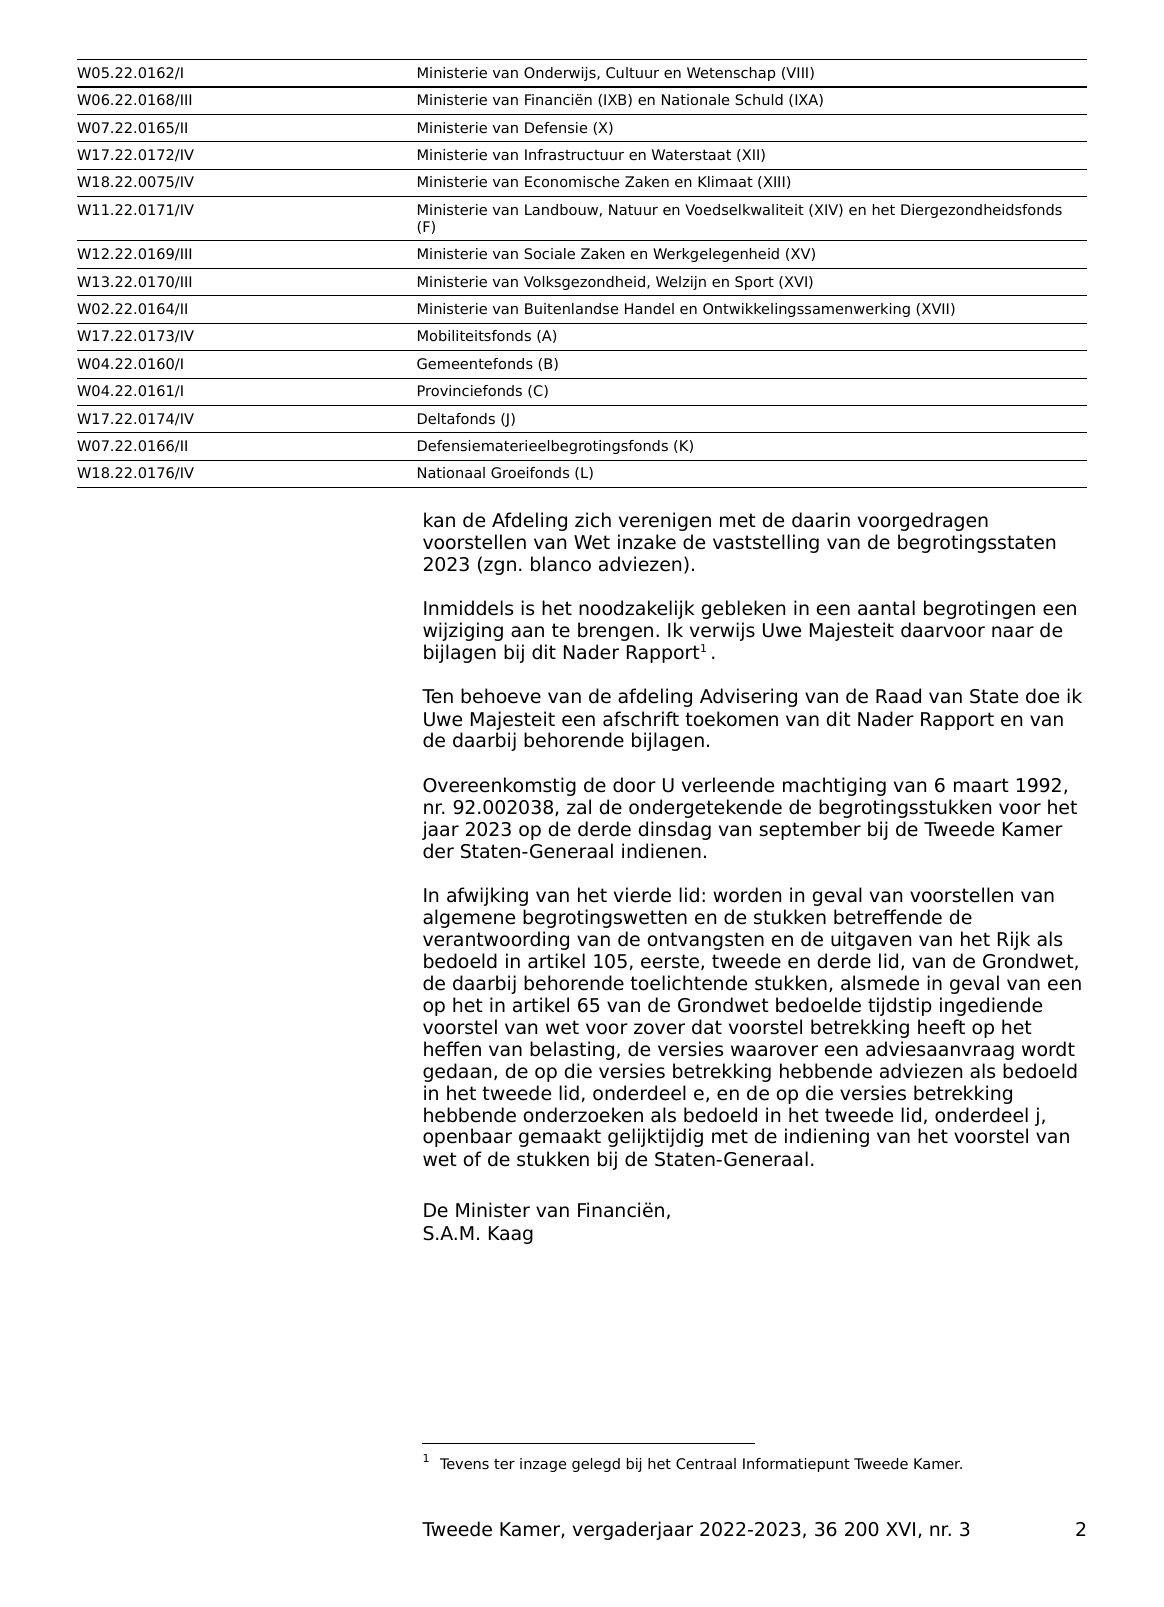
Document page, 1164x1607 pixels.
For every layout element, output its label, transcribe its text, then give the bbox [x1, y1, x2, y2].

table_cell W17.22.0173/IV [77, 324, 410, 350]
table_cell W18.22.0176/IV [77, 461, 410, 487]
table_cell W17.22.0174/IV [77, 406, 410, 432]
text Tevens ter inzage gelegd bij het Centraal Informatiepunt Tweede Kamer. [422, 1452, 1087, 1474]
table_cell W17.22.0172/IV [77, 142, 410, 169]
table_cell Provinciefonds (C) [410, 379, 1087, 405]
table_cell W04.22.0160/I [77, 351, 410, 377]
table_cell Ministerie van Sociale Zaken en Werkgelegenheid (XV) [410, 241, 1087, 268]
table_cell W06.22.0168/III [77, 88, 410, 114]
table_cell Deltafonds (J) [410, 406, 1087, 432]
table_cell W05.22.0162/I [77, 60, 410, 86]
table_cell W13.22.0170/III [77, 269, 410, 295]
table_cell Ministerie van Landbouw, Natuur en Voedselkwaliteit (XIV) en het Diergezondheidsfonds (F) [410, 197, 1087, 240]
table_cell Nationaal Groeifonds (L) [410, 461, 1087, 487]
table_cell Ministerie van Defensie (X) [410, 115, 1087, 141]
text In afwijking van het vierde lid: worden in geval van voorstellen van algemene begrotingswetten en de stukken betreffende de verantwoording van de ontvangsten en de uitgaven van het Rijk als bedoeld in artikel 105, eerste, tweede en derde lid, van de Grondwet, de daarbij behorende toelichtende stukken, alsmede in geval van een op het in artikel 65 van de Grondwet bedoelde tijdstip ingediende voorstel van wet voor zover dat voorstel betrekking heeft op het heffen van belasting, de versies waarover een adviesaanvraag wordt gedaan, de op die versies betrekking hebbende adviezen als bedoeld in het tweede lid, onderdeel e, en de op die versies betrekking hebbende onderzoeken als bedoeld in het tweede lid, onderdeel j, openbaar gemaakt gelijktijdig met de indiening van het voorstel van wet of de stukken bij de Staten-Generaal. [422, 885, 1087, 1170]
table_cell W07.22.0165/II [77, 115, 410, 141]
table_cell Ministerie van Infrastructuur en Waterstaat (XII) [410, 142, 1087, 169]
table_cell Ministerie van Buitenlandse Handel en Ontwikkelingssamenwerking (XVII) [410, 296, 1087, 323]
text Inmiddels is het noodzakelijk gebleken in een aantal begrotingen een wijziging aan te brengen. Ik verwijs Uwe Majesteit daarvoor naar de bijlagen bij dit Nader Rapport. [422, 598, 1087, 664]
text Overeenkomstig de door U verleende machtiging van 6 maart 1992, nr. 92.002038, zal de ondergetekende de begrotingsstukken voor het jaar 2023 op de derde dinsdag van september bij de Tweede Kamer der Staten-Generaal indienen. [422, 774, 1087, 862]
table_cell Ministerie van Onderwijs, Cultuur en Wetenschap (VIII) [410, 60, 1087, 86]
table_cell W02.22.0164/II [77, 296, 410, 323]
table_cell Mobiliteitsfonds (A) [410, 324, 1087, 350]
text Ten behoeve van de afdeling Advisering van de Raad van State doe ik Uwe Majesteit een afschrift toekomen van dit Nader Rapport en van de daarbij behorende bijlagen. [422, 686, 1087, 752]
table_cell W07.22.0166/II [77, 433, 410, 459]
table_cell Ministerie van Financiën (IXB) en Nationale Schuld (IXA) [410, 88, 1087, 114]
text De Minister van Financiën, S.A.M. Kaag [422, 1200, 1087, 1244]
table_cell Defensiematerieelbegrotingsfonds (K) [410, 433, 1087, 459]
table_cell W18.22.0075/IV [77, 170, 410, 196]
table_cell Ministerie van Economische Zaken en Klimaat (XIII) [410, 170, 1087, 196]
table_cell W12.22.0169/III [77, 241, 410, 268]
table_cell Ministerie van Volksgezondheid, Welzijn en Sport (XVI) [410, 269, 1087, 295]
text kan de Afdeling zich verenigen met de daarin voorgedragen voorstellen van Wet inzake de vaststelling van de begrotingsstaten 2023 (zgn. blanco adviezen). [422, 510, 1087, 576]
table_cell Gemeentefonds (B) [410, 351, 1087, 377]
table_cell W11.22.0171/IV [77, 197, 410, 240]
table_cell W04.22.0161/I [77, 379, 410, 405]
